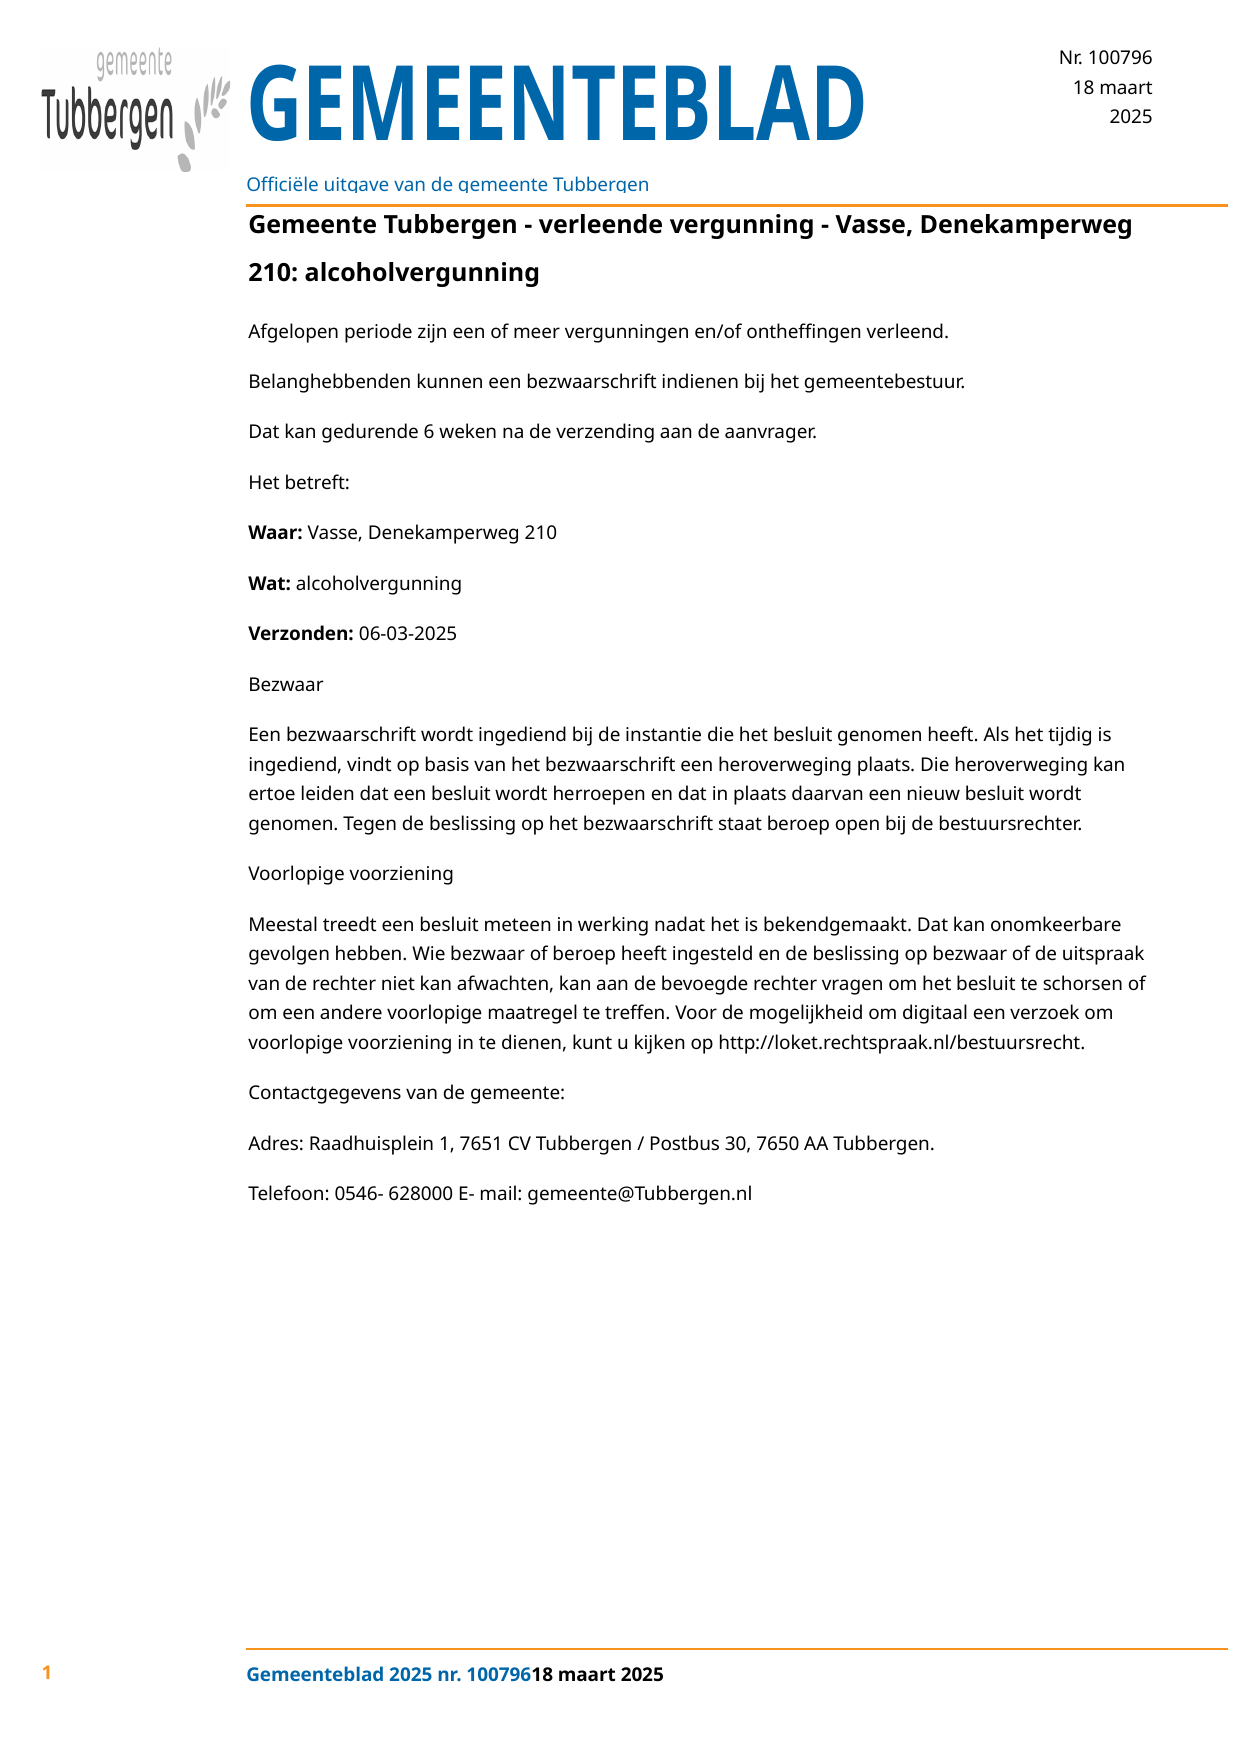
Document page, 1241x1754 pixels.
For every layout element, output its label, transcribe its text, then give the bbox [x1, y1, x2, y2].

text Wat: alcoholvergunning [248, 570, 1152, 596]
text Dat kan gedurende 6 weken na de verzending aan de aanvrager. [248, 419, 1152, 444]
text Voorlopige voorziening [248, 860, 1152, 886]
text Adres: Raadhuisplein 1, 7651 CV Tubbergen / Postbus 30, 7650 AA Tubbergen. [248, 1130, 1152, 1156]
text Bezwaar [248, 671, 1152, 697]
text Meestal treedt een besluit meteen in werking nadat het is bekendgemaakt. Dat kan onomkeerbare gevolgen hebben. Wie bezwaar of beroep heeft ingesteld en de beslissing op bezwaar of de uitspraak van de rechter niet kan afwachten, kan aan de bevoegde rechter vragen om het besluit te schorsen of om een andere voorlopige maatregel te treffen. Voor de mogelijkheid om digitaal een verzoek om voorlopige voorziening in te dienen, kunt u kijken op http://loket.rechtspraak.nl/bestuursrecht. [248, 911, 1152, 1055]
text Verzonden: 06-03-2025 [248, 620, 1152, 646]
text Telefoon: 0546- 628000 E- mail: gemeente@Tubbergen.nl [248, 1180, 1152, 1206]
text Het betreft: [248, 469, 1152, 495]
text Gemeente Tubbergen - verleende vergunning - Vasse, Denekamperweg 210: alcoholvergunning [248, 207, 1152, 288]
text Belanghebbenden kunnen een bezwaarschrift indienen bij het gemeentebestuur. [248, 368, 1152, 394]
text Waar: Vasse, Denekamperweg 210 [248, 519, 1152, 545]
text Een bezwaarschrift wordt ingediend bij de instantie die het besluit genomen heeft. Als het tijdig is ingediend, vindt op basis van het bezwaarschrift een heroverweging plaats. Die heroverweging kan ertoe leiden dat een besluit wordt herroepen en dat in plaats daarvan een nieuw besluit wordt genomen. Tegen de beslissing op het bezwaarschrift staat beroep open bij de bestuursrechter. [248, 721, 1152, 836]
picture [41, 47, 231, 172]
text Contactgegevens van de gemeente: [248, 1079, 1152, 1105]
text Afgelopen periode zijn een of meer vergunningen en/of ontheffingen verleend. [248, 318, 1152, 344]
